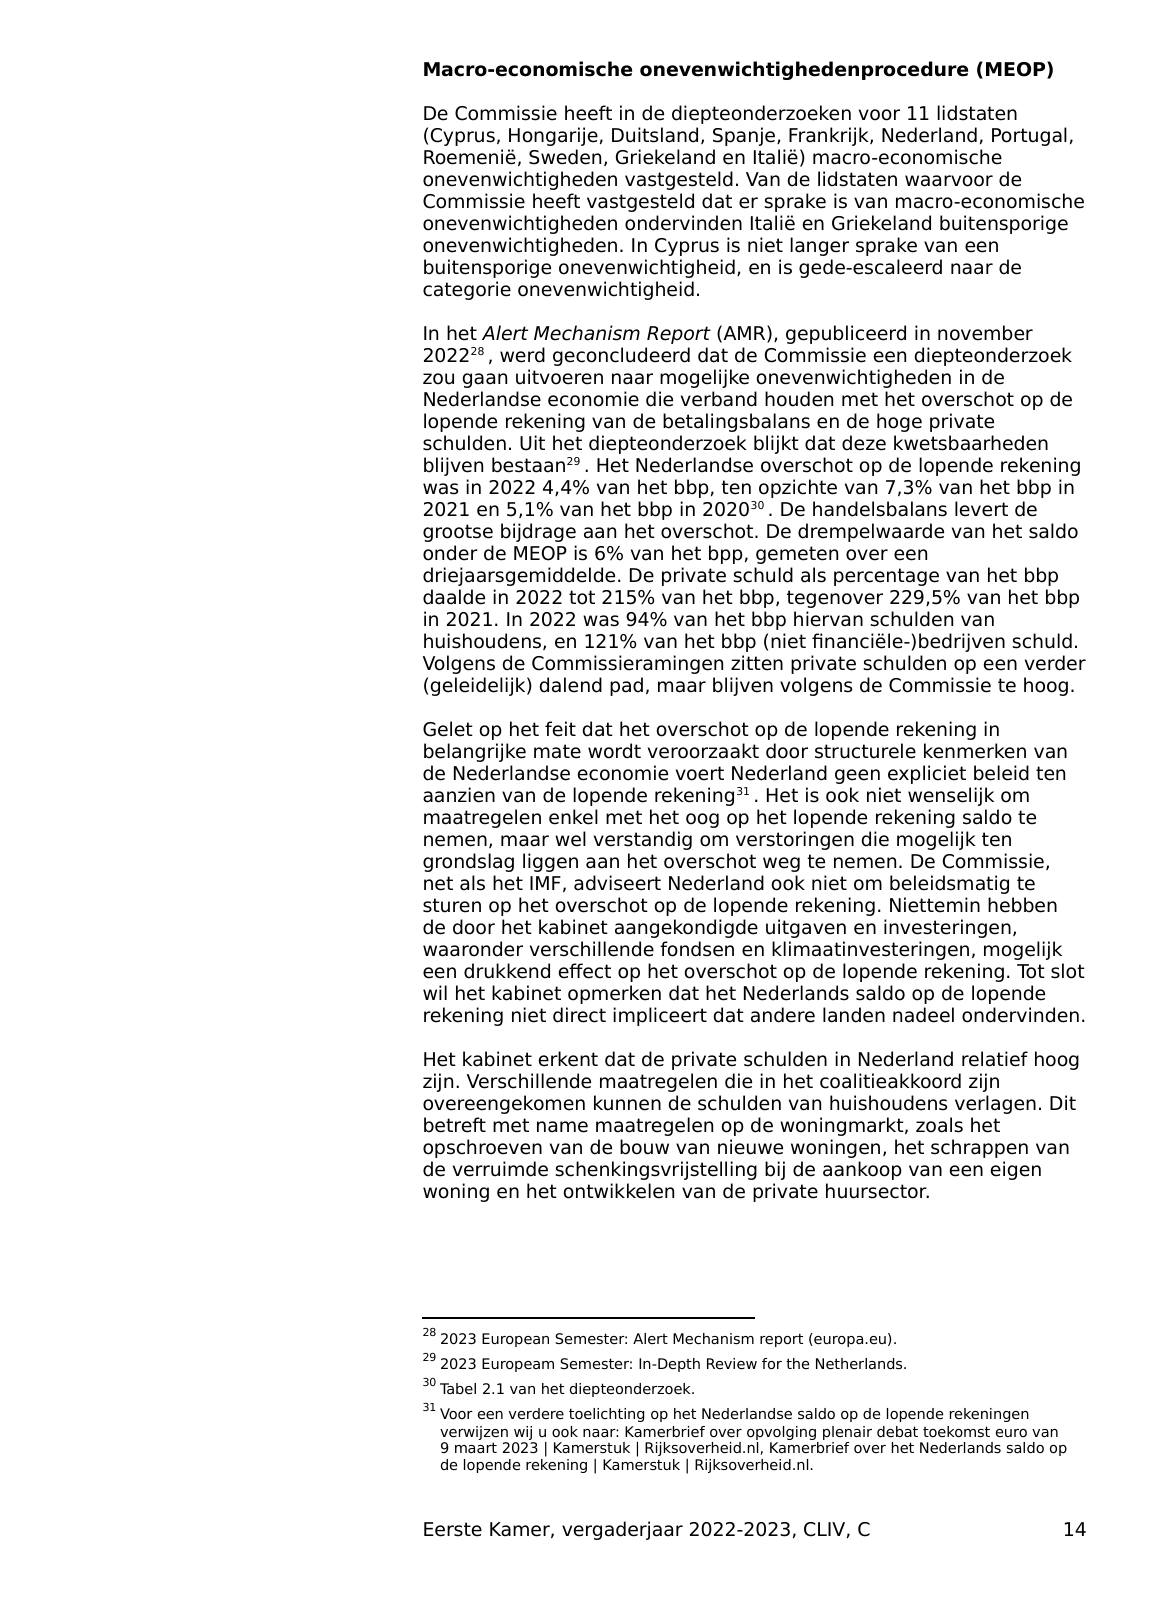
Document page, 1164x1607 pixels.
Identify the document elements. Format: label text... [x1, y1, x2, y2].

subtitle Macro-economische onevenwichtighedenprocedure (MEOP) [422, 59, 1087, 81]
text Het kabinet erkent dat de private schulden in Nederland relatief hoog zijn. Verschillende maatregelen die in het coalitieakkoord zijn overeengekomen kunnen de schulden van huishoudens verlagen. Dit betreft met name maatregelen op de woningmarkt, zoals het opschroeven van de bouw van nieuwe woningen, het schrappen van de verruimde schenkingsvrijstelling bij de aankoop van een eigen woning en het ontwikkelen van de private huursector. [422, 1049, 1087, 1203]
text 2023 European Semester: Alert Mechanism report (europa.eu). [422, 1327, 1087, 1349]
text De Commissie heeft in de diepteonderzoeken voor 11 lidstaten (Cyprus, Hongarije, Duitsland, Spanje, Frankrijk, Nederland, Portugal, Roemenië, Sweden, Griekeland en Italië) macro-economische onevenwichtigheden vastgesteld. Van de lidstaten waarvoor de Commissie heeft vastgesteld dat er sprake is van macro-economische onevenwichtigheden ondervinden Italië en Griekeland buitensporige onevenwichtigheden. In Cyprus is niet langer sprake van een buitensporige onevenwichtigheid, en is gede-escaleerd naar de categorie onevenwichtigheid. [422, 103, 1087, 301]
text 2023 Europeam Semester: In-Depth Review for the Netherlands. [422, 1352, 1087, 1374]
text In het Alert Mechanism Report (AMR), gepubliceerd in november 2022, werd geconcludeerd dat de Commissie een diepteonderzoek zou gaan uitvoeren naar mogelijke onevenwichtigheden in de Nederlandse economie die verband houden met het overschot op de lopende rekening van de betalingsbalans en de hoge private schulden. Uit het diepteonderzoek blijkt dat deze kwetsbaarheden blijven bestaan. Het Nederlandse overschot op de lopende rekening was in 2022 4,4% van het bbp, ten opzichte van 7,3% van het bbp in 2021 en 5,1% van het bbp in 2020. De handelsbalans levert de grootse bijdrage aan het overschot. De drempelwaarde van het saldo onder de MEOP is 6% van het bpp, gemeten over een driejaarsgemiddelde. De private schuld als percentage van het bbp daalde in 2022 tot 215% van het bbp, tegenover 229,5% van het bbp in 2021. In 2022 was 94% van het bbp hiervan schulden van huishoudens, en 121% van het bbp (niet financiële-)bedrijven schuld. Volgens de Commissieramingen zitten private schulden op een verder (geleidelijk) dalend pad, maar blijven volgens de Commissie te hoog. [422, 323, 1087, 697]
text Tabel 2.1 van het diepteonderzoek. [422, 1377, 1087, 1399]
text Voor een verdere toelichting op het Nederlandse saldo op de lopende rekeningen verwijzen wij u ook naar: Kamerbrief over opvolging plenair debat toekomst euro van 9 maart 2023 | Kamerstuk | Rijksoverheid.nl, Kamerbrief over het Nederlands saldo op de lopende rekening | Kamerstuk | Rijksoverheid.nl. [422, 1402, 1087, 1474]
text Gelet op het feit dat het overschot op de lopende rekening in belangrijke mate wordt veroorzaakt door structurele kenmerken van de Nederlandse economie voert Nederland geen expliciet beleid ten aanzien van de lopende rekening. Het is ook niet wenselijk om maatregelen enkel met het oog op het lopende rekening saldo te nemen, maar wel verstandig om verstoringen die mogelijk ten grondslag liggen aan het overschot weg te nemen. De Commissie, net als het IMF, adviseert Nederland ook niet om beleidsmatig te sturen op het overschot op de lopende rekening. Niettemin hebben de door het kabinet aangekondigde uitgaven en investeringen, waaronder verschillende fondsen en klimaatinvesteringen, mogelijk een drukkend effect op het overschot op de lopende rekening. Tot slot wil het kabinet opmerken dat het Nederlands saldo op de lopende rekening niet direct impliceert dat andere landen nadeel ondervinden. [422, 719, 1087, 1027]
